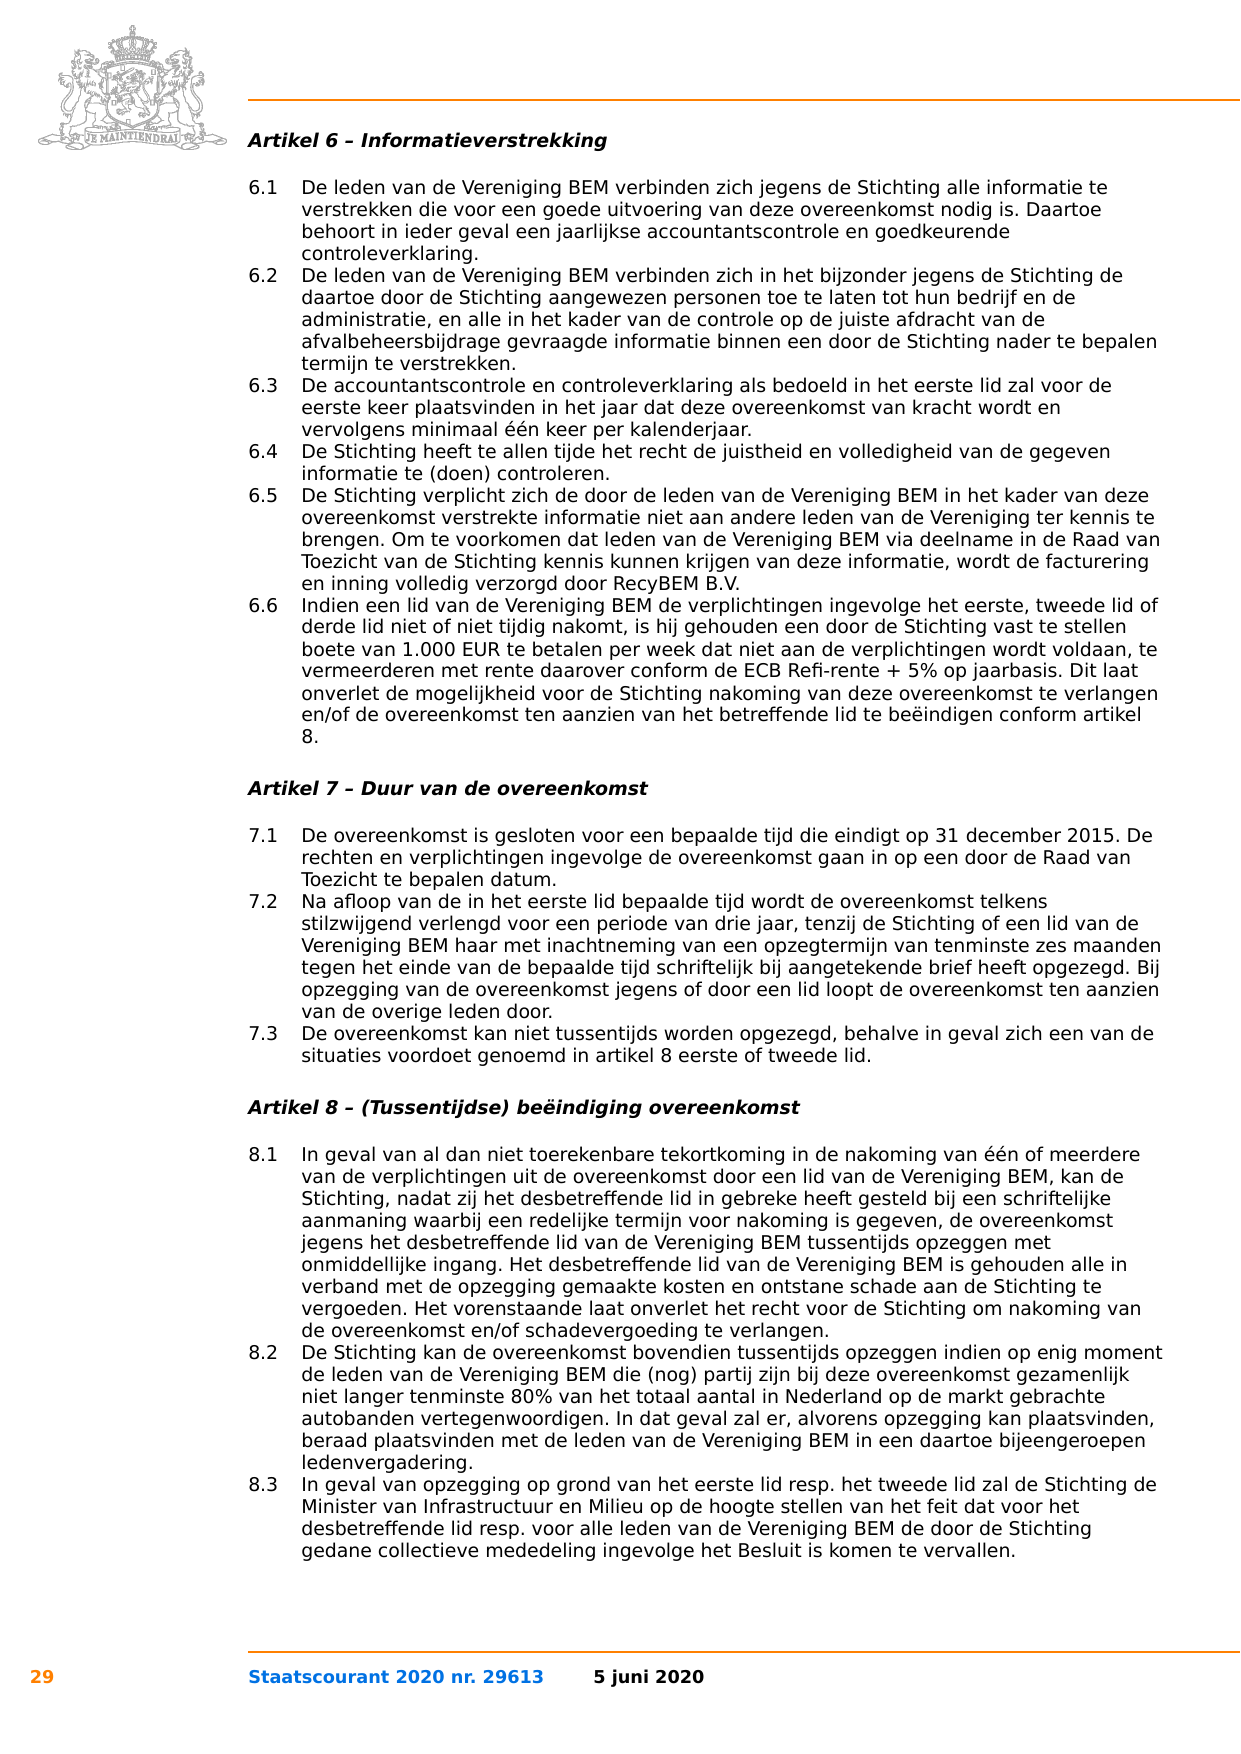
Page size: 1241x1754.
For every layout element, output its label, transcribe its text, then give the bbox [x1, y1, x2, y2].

subtitle Artikel 8 – (Tussentijdse) beëindiging overeenkomst [248, 1097, 1163, 1119]
text 6.2 De leden van de Vereniging BEM verbinden zich in het bijzonder jegens de Stichting de daartoe door de Stichting aangewezen personen toe te laten tot hun bedrijf en de administratie, en alle in het kader van de controle op de juiste afdracht van de afvalbeheersbijdrage gevraagde informatie binnen een door de Stichting nader te bepalen termijn te verstrekken. [248, 265, 1163, 375]
text 7.3 De overeenkomst kan niet tussentijds worden opgezegd, behalve in geval zich een van de situaties voordoet genoemd in artikel 8 eerste of tweede lid. [248, 1023, 1163, 1067]
subtitle Artikel 7 – Duur van de overeenkomst [248, 778, 1163, 800]
text 7.1 De overeenkomst is gesloten voor een bepaalde tijd die eindigt op 31 december 2015. De rechten en verplichtingen ingevolge de overeenkomst gaan in op een door de Raad van Toezicht te bepalen datum. [248, 825, 1163, 891]
text 8.3 In geval van opzegging op grond van het eerste lid resp. het tweede lid zal de Stichting de Minister van Infrastructuur en Milieu op de hoogte stellen van het feit dat voor het desbetreffende lid resp. voor alle leden van de Vereniging BEM de door de Stichting gedane collectieve mededeling ingevolge het Besluit is komen te vervallen. [248, 1474, 1163, 1562]
text 7.2 Na afloop van de in het eerste lid bepaalde tijd wordt de overeenkomst telkens stilzwijgend verlengd voor een periode van drie jaar, tenzij de Stichting of een lid van de Vereniging BEM haar met inachtneming van een opzegtermijn van tenminste zes maanden tegen het einde van de bepaalde tijd schriftelijk bij aangetekende brief heeft opgezegd. Bij opzegging van de overeenkomst jegens of door een lid loopt de overeenkomst ten aanzien van de overige leden door. [248, 891, 1163, 1023]
picture [38, 25, 227, 150]
text 6.5 De Stichting verplicht zich de door de leden van de Vereniging BEM in het kader van deze overeenkomst verstrekte informatie niet aan andere leden van de Vereniging ter kennis te brengen. Om te voorkomen dat leden van de Vereniging BEM via deelname in de Raad van Toezicht van de Stichting kennis kunnen krijgen van deze informatie, wordt de facturering en inning volledig verzorgd door RecyBEM B.V. [248, 484, 1163, 594]
text 8.1 In geval van al dan niet toerekenbare tekortkoming in de nakoming van één of meerdere van de verplichtingen uit de overeenkomst door een lid van de Vereniging BEM, kan de Stichting, nadat zij het desbetreffende lid in gebreke heeft gesteld bij een schriftelijke aanmaning waarbij een redelijke termijn voor nakoming is gegeven, de overeenkomst jegens het desbetreffende lid van de Vereniging BEM tussentijds opzeggen met onmiddellijke ingang. Het desbetreffende lid van de Vereniging BEM is gehouden alle in verband met de opzegging gemaakte kosten en ontstane schade aan de Stichting te vergoeden. Het vorenstaande laat onverlet het recht voor de Stichting om nakoming van de overeenkomst en/of schadevergoeding te verlangen. [248, 1144, 1163, 1342]
text 6.6 Indien een lid van de Vereniging BEM de verplichtingen ingevolge het eerste, tweede lid of derde lid niet of niet tijdig nakomt, is hij gehouden een door de Stichting vast te stellen boete van 1.000 EUR te betalen per week dat niet aan de verplichtingen wordt voldaan, te vermeerderen met rente daarover conform de ECB Refi-rente + 5% op jaarbasis. Dit laat onverlet de mogelijkheid voor de Stichting nakoming van deze overeenkomst te verlangen en/of de overeenkomst ten aanzien van het betreffende lid te beëindigen conform artikel 8. [248, 594, 1163, 748]
text 6.4 De Stichting heeft te allen tijde het recht de juistheid en volledigheid van de gegeven informatie te (doen) controleren. [248, 441, 1163, 484]
subtitle Artikel 6 – Informatieverstrekking [248, 130, 1163, 152]
text 8.2 De Stichting kan de overeenkomst bovendien tussentijds opzeggen indien op enig moment de leden van de Vereniging BEM die (nog) partij zijn bij deze overeenkomst gezamenlijk niet langer tenminste 80% van het totaal aantal in Nederland op de markt gebrachte autobanden vertegenwoordigen. In dat geval zal er, alvorens opzegging kan plaatsvinden, beraad plaatsvinden met de leden van de Vereniging BEM in een daartoe bijeengeroepen ledenvergadering. [248, 1342, 1163, 1474]
text 6.3 De accountantscontrole en controleverklaring als bedoeld in het eerste lid zal voor de eerste keer plaatsvinden in het jaar dat deze overeenkomst van kracht wordt en vervolgens minimaal één keer per kalenderjaar. [248, 375, 1163, 441]
text 6.1 De leden van de Vereniging BEM verbinden zich jegens de Stichting alle informatie te verstrekken die voor een goede uitvoering van deze overeenkomst nodig is. Daartoe behoort in ieder geval een jaarlijkse accountantscontrole en goedkeurende controleverklaring. [248, 177, 1163, 265]
